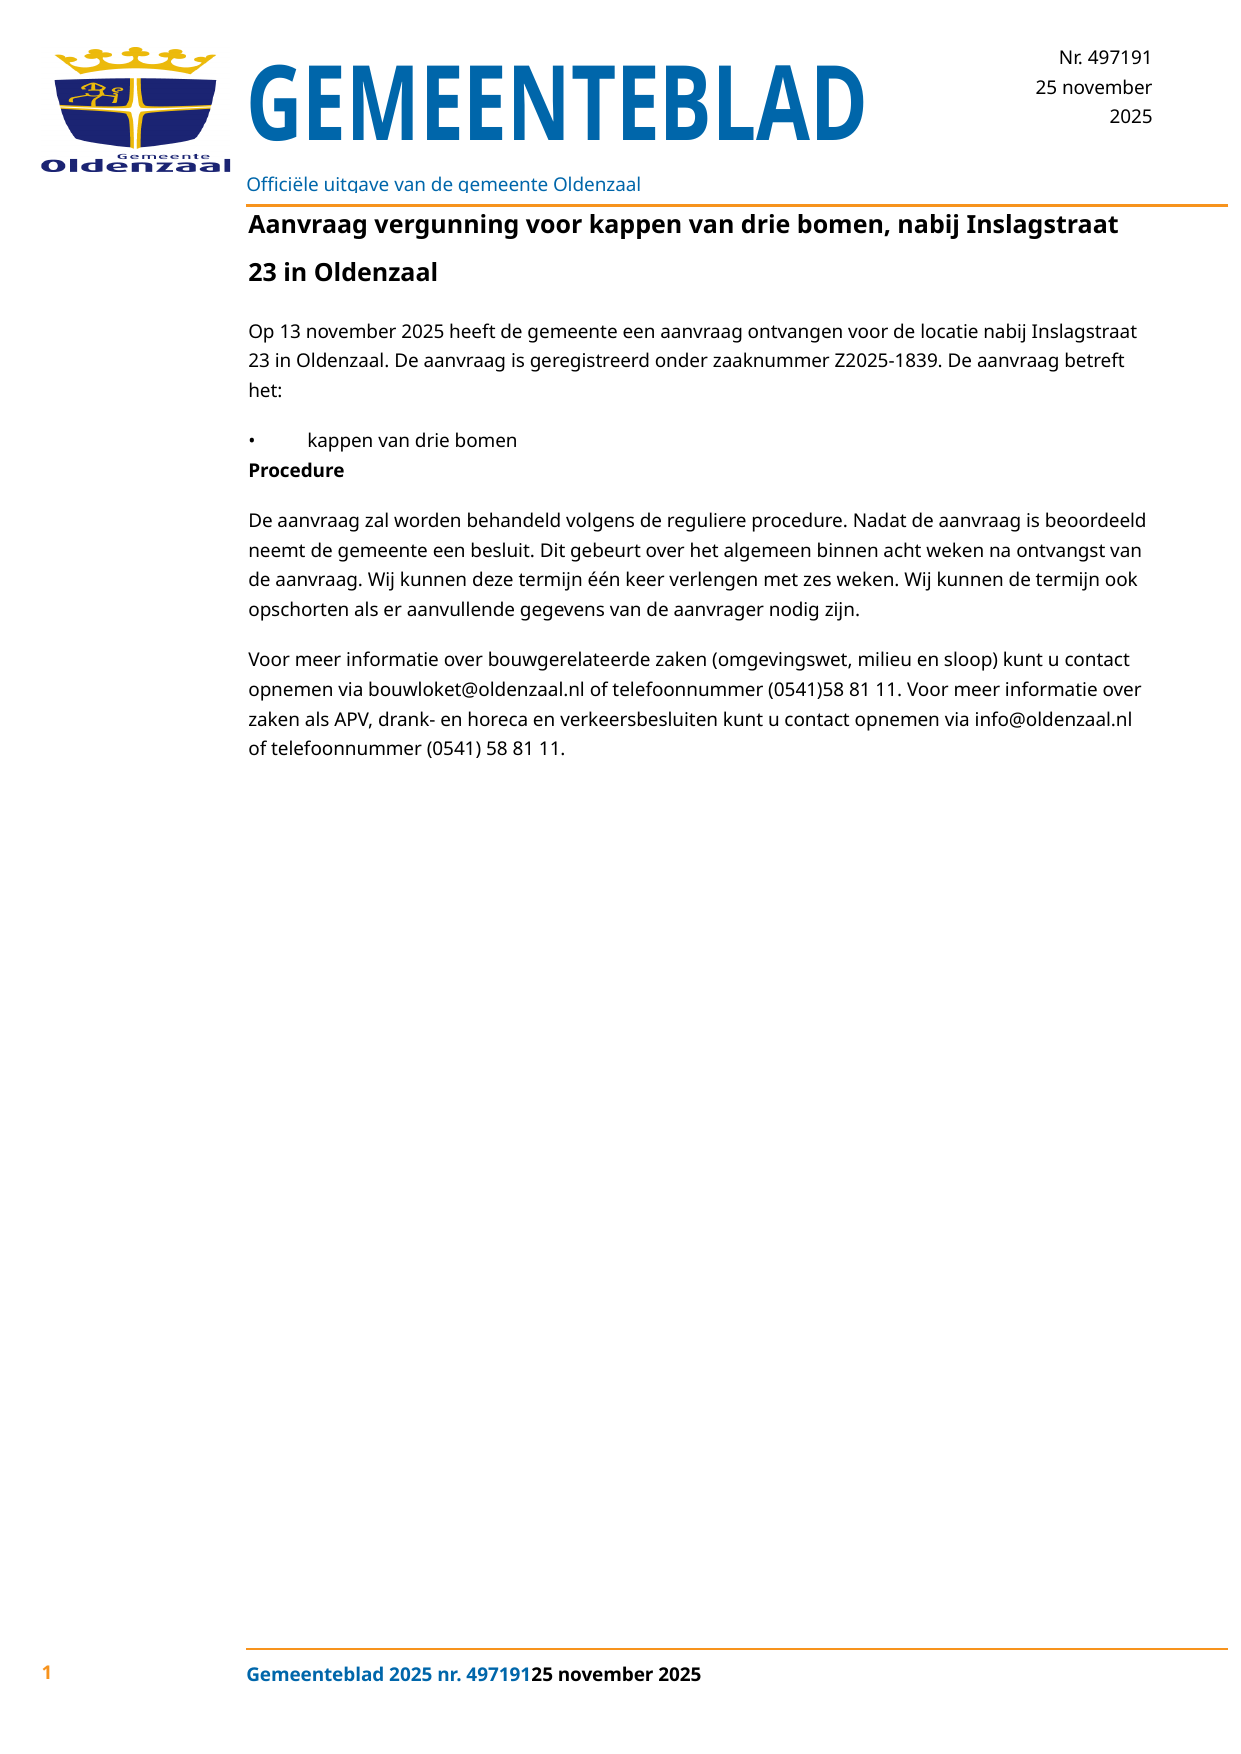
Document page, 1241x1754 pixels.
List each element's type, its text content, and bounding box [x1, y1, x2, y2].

text Procedure [248, 457, 1152, 483]
list kappen van drie bomen [248, 427, 1152, 453]
picture [41, 47, 231, 172]
text Op 13 november 2025 heeft de gemeente een aanvraag ontvangen voor de locatie nabij Inslagstraat 23 in Oldenzaal. De aanvraag is geregistreerd onder zaaknummer Z2025-1839. De aanvraag betreft het: [248, 318, 1152, 403]
text Aanvraag vergunning voor kappen van drie bomen, nabij Inslagstraat 23 in Oldenzaal [248, 207, 1152, 288]
text Voor meer informatie over bouwgerelateerde zaken (omgevingswet, milieu en sloop) kunt u contact opnemen via bouwloket@oldenzaal.nl of telefoonnummer (0541)58 81 11. Voor meer informatie over zaken als APV, drank- en horeca en verkeersbesluiten kunt u contact opnemen via info@oldenzaal.nl of telefoonnummer (0541) 58 81 11. [248, 647, 1152, 761]
text De aanvraag zal worden behandeld volgens de reguliere procedure. Nadat de aanvraag is beoordeeld neemt de gemeente een besluit. Dit gebeurt over het algemeen binnen acht weken na ontvangst van de aanvraag. Wij kunnen deze termijn één keer verlengen met zes weken. Wij kunnen de termijn ook opschorten als er aanvullende gegevens van de aanvrager nodig zijn. [248, 507, 1152, 622]
